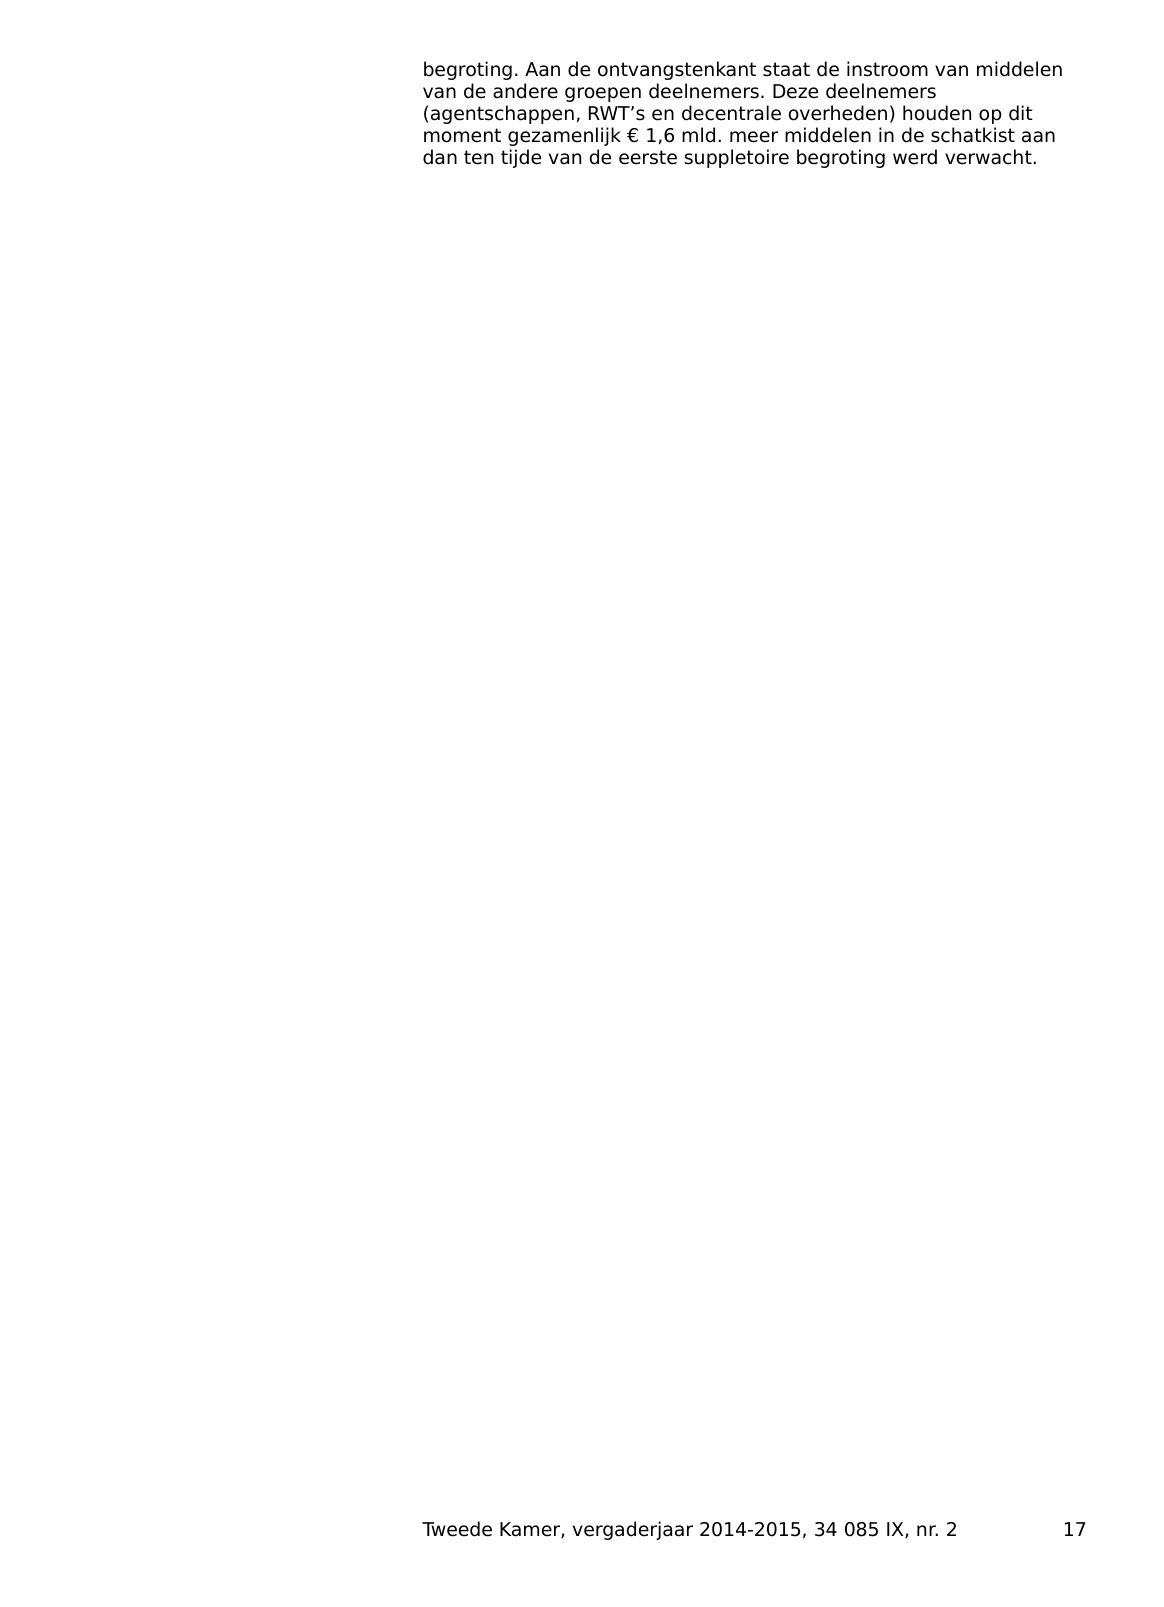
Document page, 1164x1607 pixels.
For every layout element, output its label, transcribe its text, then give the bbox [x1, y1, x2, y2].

text begroting. Aan de ontvangstenkant staat de instroom van middelen van de andere groepen deelnemers. Deze deelnemers (agentschappen, RWT’s en decentrale overheden) houden op dit moment gezamenlijk € 1,6 mld. meer middelen in de schatkist aan dan ten tijde van de eerste suppletoire begroting werd verwacht. [422, 59, 1087, 169]
